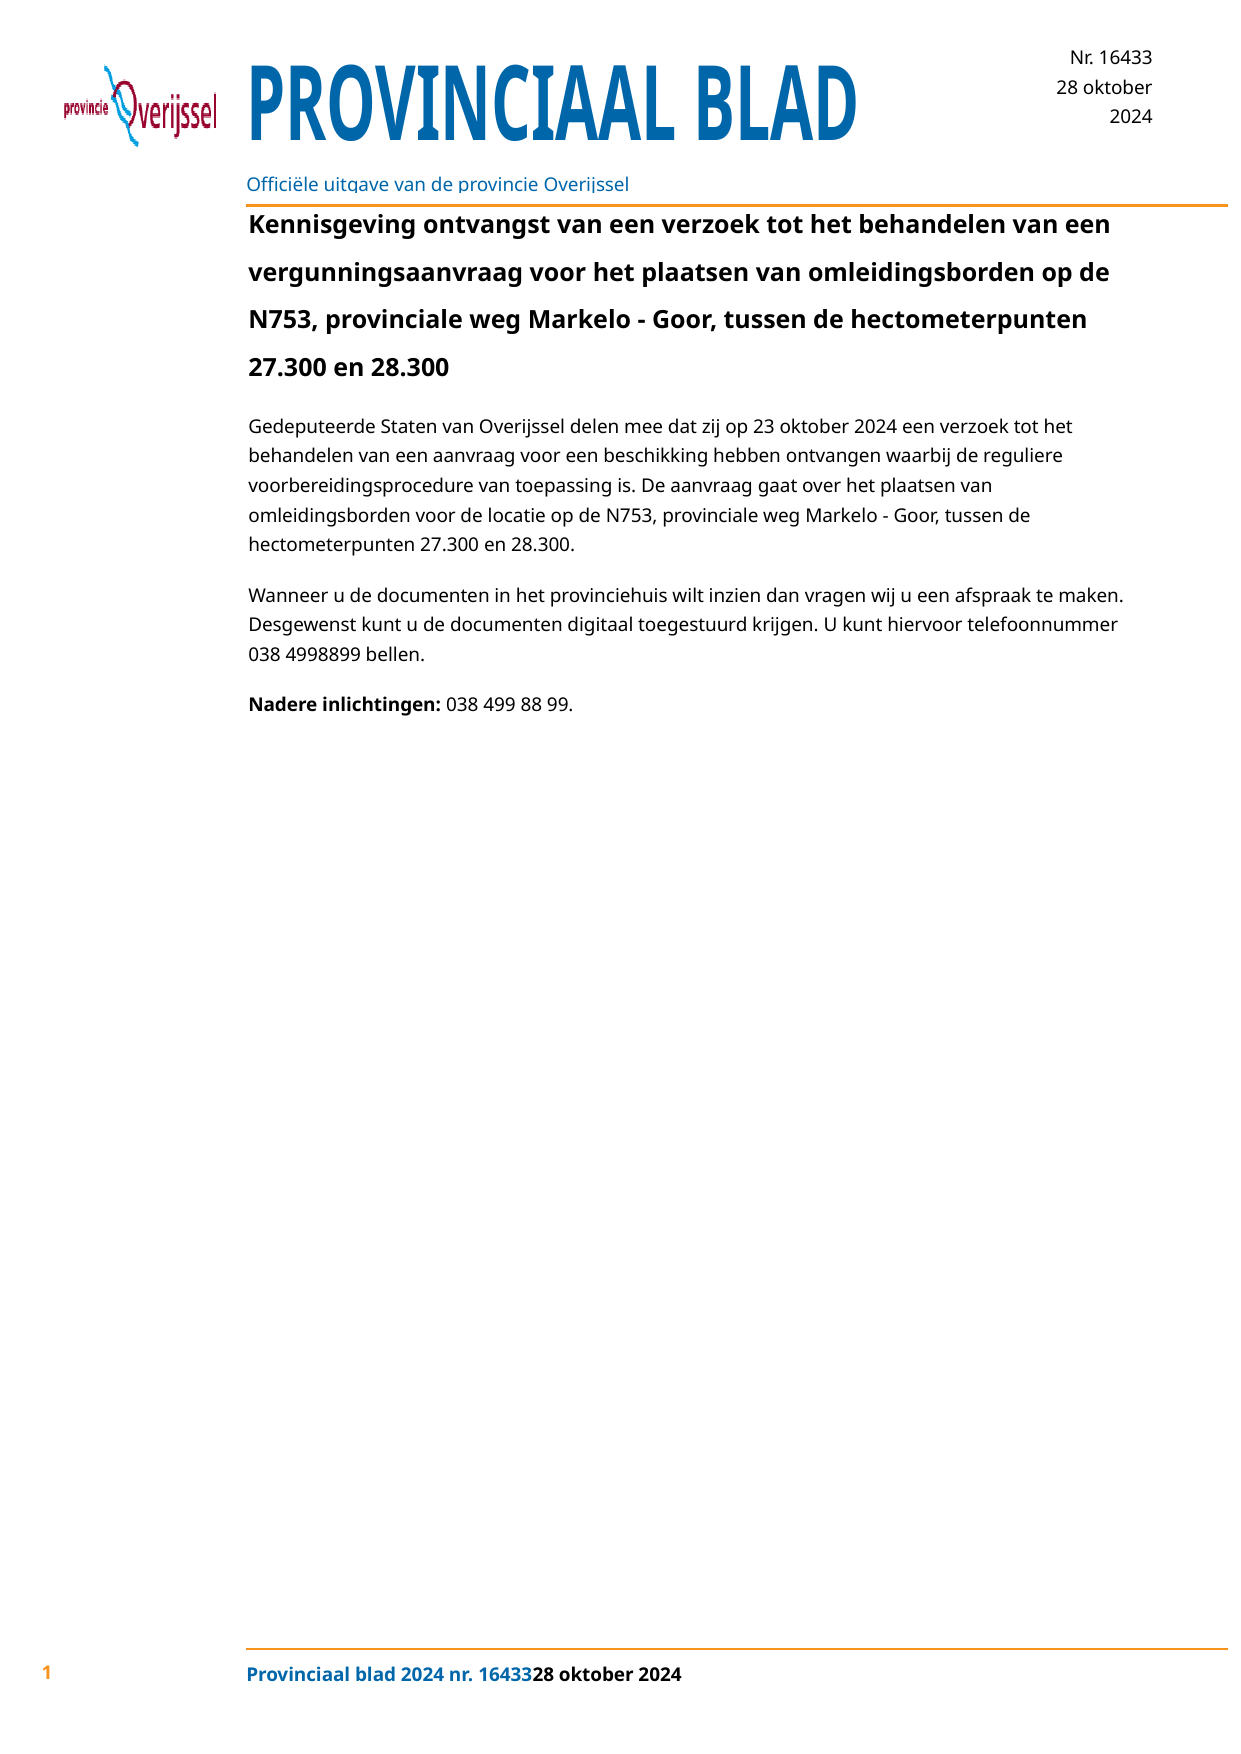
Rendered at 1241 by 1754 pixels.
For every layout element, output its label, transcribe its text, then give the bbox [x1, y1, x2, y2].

text Wanneer u de documenten in het provinciehuis wilt inzien dan vragen wij u een afspraak te maken. Desgewenst kunt u de documenten digitaal toegestuurd krijgen. U kunt hiervoor telefoonnummer 038 4998899 bellen. [248, 582, 1152, 667]
text Kennisgeving ontvangst van een verzoek tot het behandelen van een vergunningsaanvraag voor het plaatsen van omleidingsborden op de N753, provinciale weg Markelo - Goor, tussen de hectometerpunten 27.300 en 28.300 [248, 207, 1152, 384]
picture [41, 47, 231, 172]
text Gedeputeerde Staten van Overijssel delen mee dat zij op 23 oktober 2024 een verzoek tot het behandelen van een aanvraag voor een beschikking hebben ontvangen waarbij de reguliere voorbereidingsprocedure van toepassing is. De aanvraag gaat over het plaatsen van omleidingsborden voor de locatie op de N753, provinciale weg Markelo - Goor, tussen de hectometerpunten 27.300 en 28.300. [248, 413, 1152, 557]
text Nadere inlichtingen: 038 499 88 99. [248, 691, 1152, 717]
